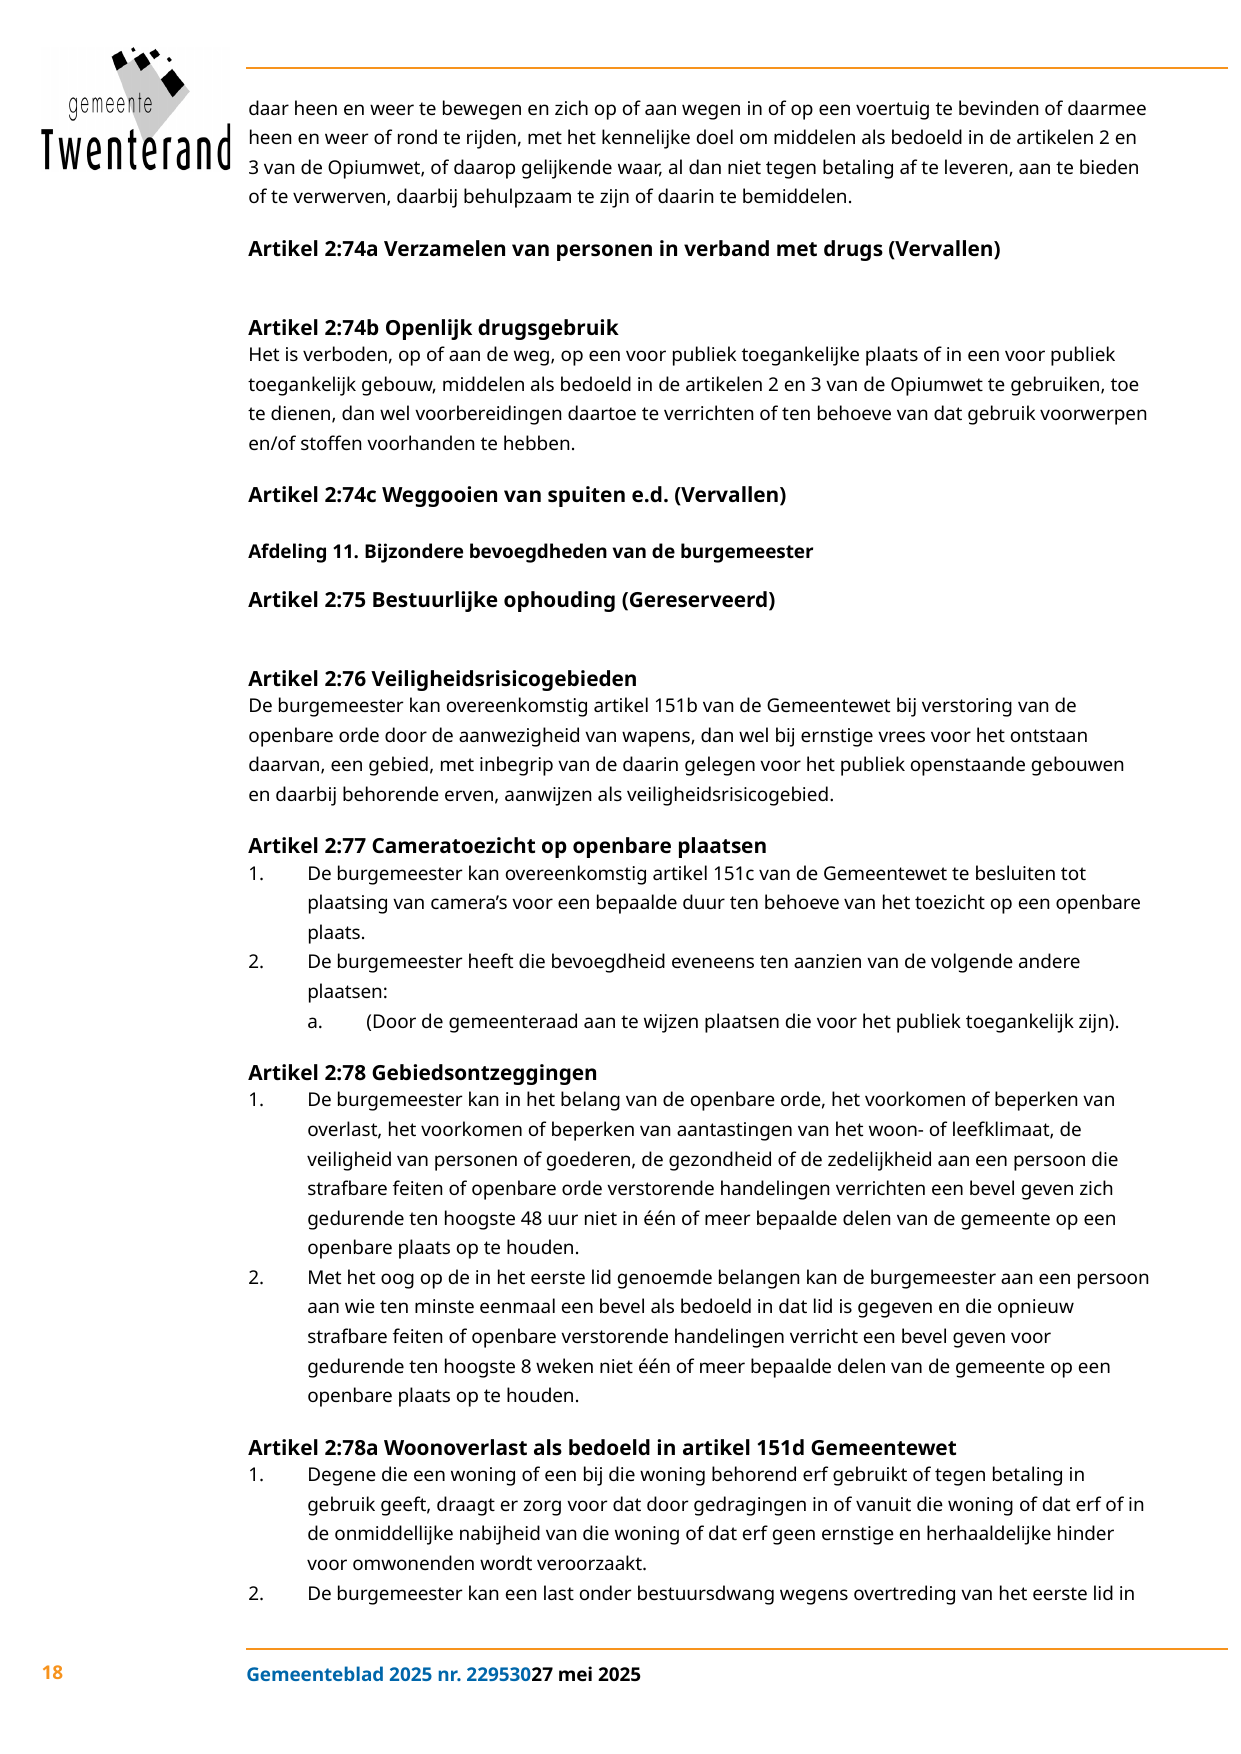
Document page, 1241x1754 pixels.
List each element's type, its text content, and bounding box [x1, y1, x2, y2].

text Artikel 2:74b Openlijk drugsgebruik [248, 313, 1152, 341]
text Artikel 2:74c Weggooien van spuiten e.d. (Vervallen) [248, 480, 1152, 509]
list De burgemeester kan in het belang van de openbare orde, het voorkomen of beperken van overlast, het voorkomen of beperken van aantastingen van het woon- of leefklimaat, de veiligheid van personen of goederen, de gezondheid of de zedelijkheid aan een persoon die strafbare feiten of openbare orde verstorende handelingen verrichten een bevel geven zich gedurende ten hoogste 48 uur niet in één of meer bepaalde delen van de gemeente op een openbare plaats op te houden. [248, 1087, 1152, 1260]
list De burgemeester kan een last onder bestuursdwang wegens overtreding van het eerste lid in [248, 1580, 1152, 1605]
text Artikel 2:76 Veiligheidsrisicogebieden [248, 664, 1152, 692]
text Artikel 2:77 Cameratoezicht op openbare plaatsen [248, 831, 1152, 860]
text Artikel 2:74a Verzamelen van personen in verband met drugs (Vervallen) [248, 234, 1152, 262]
text Afdeling 11. Bijzondere bevoegdheden van de burgemeester [248, 538, 1152, 564]
list De burgemeester kan overeenkomstig artikel 151c van de Gemeentewet te besluiten tot plaatsing van camera’s voor een bepaalde duur ten behoeve van het toezicht op een openbare plaats. [248, 860, 1152, 945]
text De burgemeester kan overeenkomstig artikel 151b van de Gemeentewet bij verstoring van de openbare orde door de aanwezigheid van wapens, dan wel bij ernstige vrees voor het ontstaan daarvan, een gebied, met inbegrip van de daarin gelegen voor het publiek openstaande gebouwen en daarbij behorende erven, aanwijzen als veiligheidsrisicogebied. [248, 692, 1152, 807]
text Artikel 2:78a Woonoverlast als bedoeld in artikel 151d Gemeentewet [248, 1433, 1152, 1461]
list De burgemeester heeft die bevoegdheid eveneens ten aanzien van de volgende andere plaatsen: [248, 949, 1152, 1004]
list (Door de gemeenteraad aan te wijzen plaatsen die voor het publiek toegankelijk zijn). [307, 1008, 1152, 1033]
text Het is verboden, op of aan de weg, op een voor publiek toegankelijke plaats of in een voor publiek toegankelijk gebouw, middelen als bedoeld in de artikelen 2 en 3 van de Opiumwet te gebruiken, toe te dienen, dan wel voorbereidingen daartoe te verrichten of ten behoeve van dat gebruik voorwerpen en/of stoffen voorhanden te hebben. [248, 341, 1152, 456]
text Artikel 2:78 Gebiedsontzeggingen [248, 1058, 1152, 1087]
list Degene die een woning of een bij die woning behorend erf gebruikt of tegen betaling in gebruik geeft, draagt er zorg voor dat door gedragingen in of vanuit die woning of dat erf of in de onmiddellijke nabijheid van die woning of dat erf geen ernstige en herhaaldelijke hinder voor omwonenden wordt veroorzaakt. [248, 1461, 1152, 1576]
text Artikel 2:75 Bestuurlijke ophouding (Gereserveerd) [248, 585, 1152, 613]
picture [41, 47, 231, 172]
list Met het oog op de in het eerste lid genoemde belangen kan de burgemeester aan een persoon aan wie ten minste eenmaal een bevel als bedoeld in dat lid is gegeven en die opnieuw strafbare feiten of openbare verstorende handelingen verricht een bevel geven voor gedurende ten hoogste 8 weken niet één of meer bepaalde delen van de gemeente op een openbare plaats op te houden. [248, 1264, 1152, 1408]
text daar heen en weer te bewegen en zich op of aan wegen in of op een voertuig te bevinden of daarmee heen en weer of rond te rijden, met het kennelijke doel om middelen als bedoeld in de artikelen 2 en 3 van de Opiumwet, of daarop gelijkende waar, al dan niet tegen betaling af te leveren, aan te bieden of te verwerven, daarbij behulpzaam te zijn of daarin te bemiddelen. [248, 95, 1152, 209]
